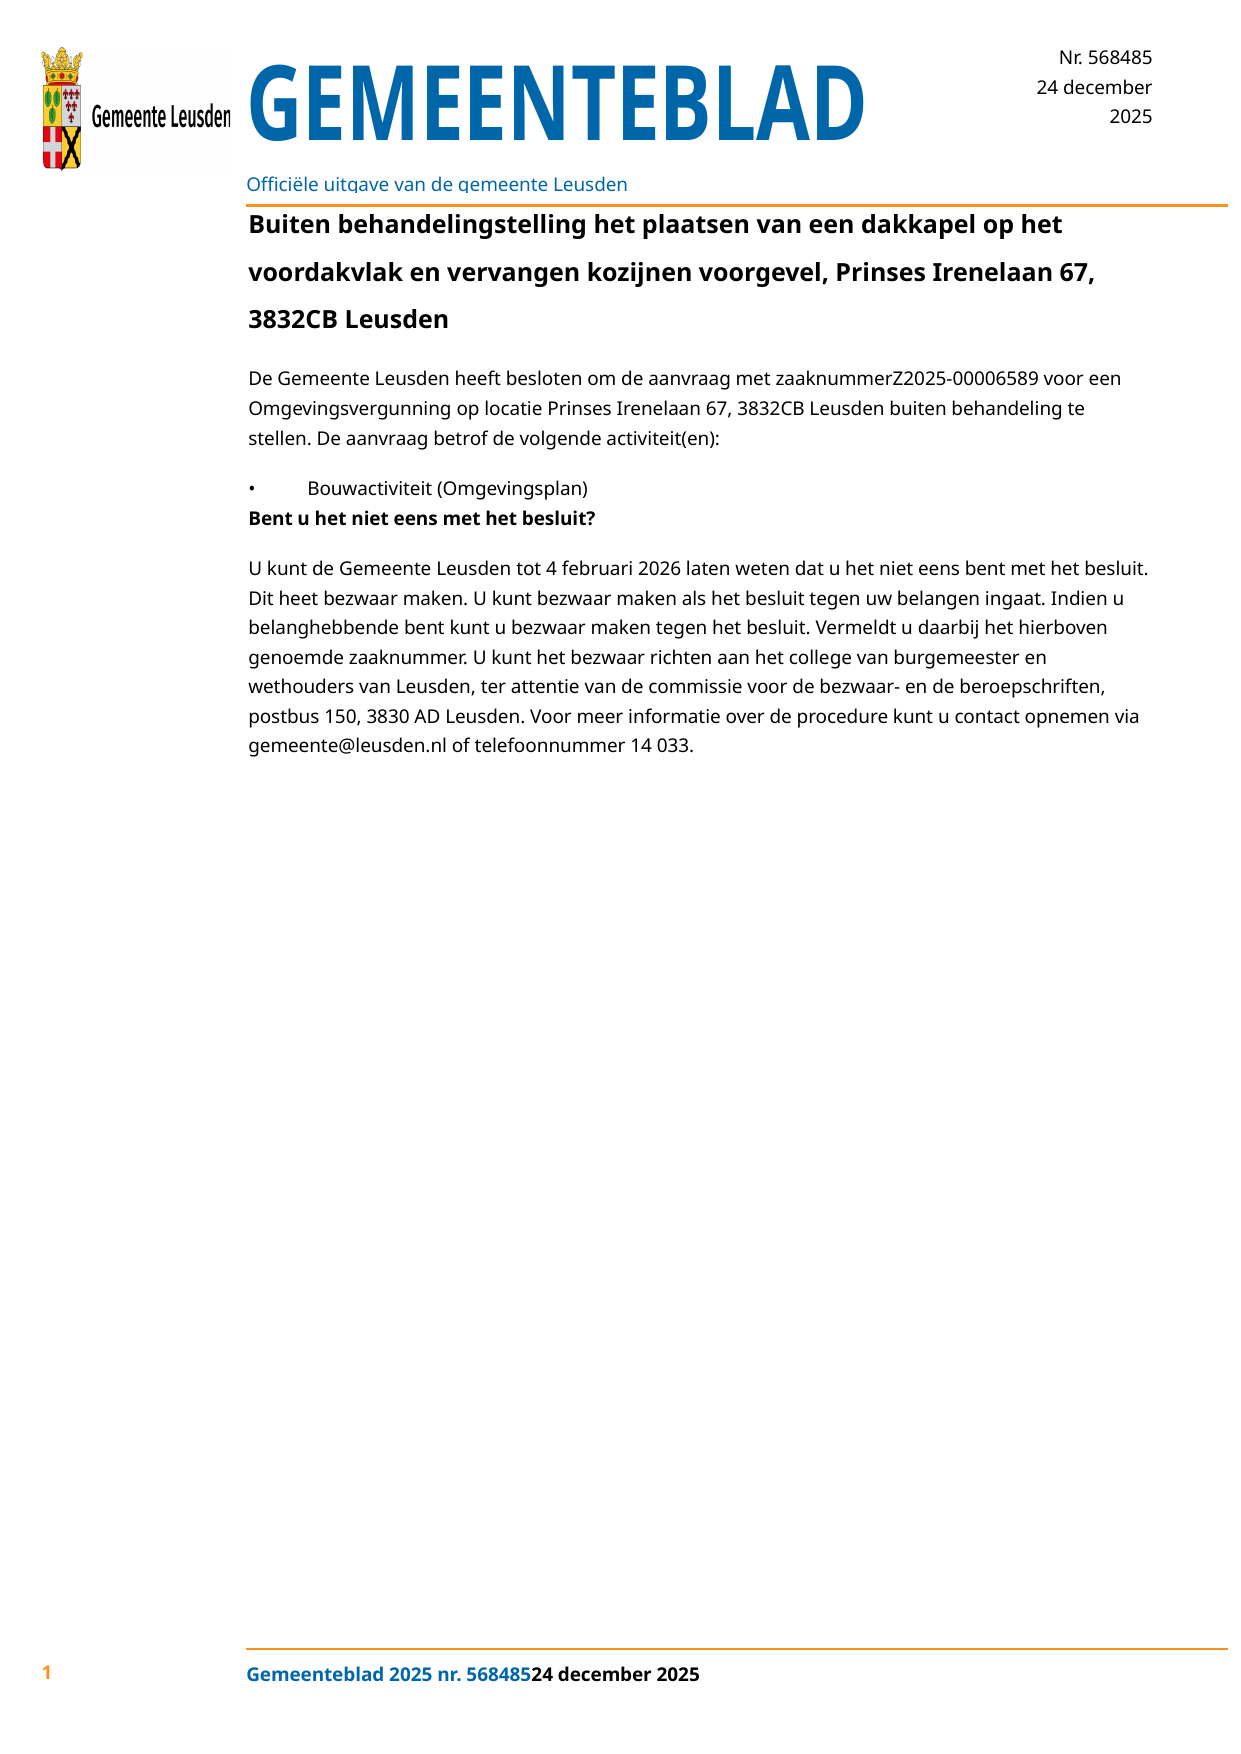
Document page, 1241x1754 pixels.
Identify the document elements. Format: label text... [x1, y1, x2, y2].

picture [41, 47, 231, 172]
text Bent u het niet eens met het besluit? [248, 505, 1152, 530]
list Bouwactiviteit (Omgevingsplan) [248, 475, 1152, 501]
text U kunt de Gemeente Leusden tot 4 februari 2026 laten weten dat u het niet eens bent met het besluit. Dit heet bezwaar maken. U kunt bezwaar maken als het besluit tegen uw belangen ingaat. Indien u belanghebbende bent kunt u bezwaar maken tegen het besluit. Vermeldt u daarbij het hierboven genoemde zaaknummer. U kunt het bezwaar richten aan het college van burgemeester en wethouders van Leusden, ter attentie van de commissie voor de bezwaar- en de beroepschriften, postbus 150, 3830 AD Leusden. Voor meer informatie over de procedure kunt u contact opnemen via gemeente@leusden.nl of telefoonnummer 14 033. [248, 555, 1152, 758]
text Buiten behandelingstelling het plaatsen van een dakkapel op het voordakvlak en vervangen kozijnen voorgevel, Prinses Irenelaan 67, 3832CB Leusden [248, 207, 1152, 336]
text De Gemeente Leusden heeft besloten om de aanvraag met zaaknummerZ2025-00006589 voor een Omgevingsvergunning op locatie Prinses Irenelaan 67, 3832CB Leusden buiten behandeling te stellen. De aanvraag betrof de volgende activiteit(en): [248, 366, 1152, 450]
